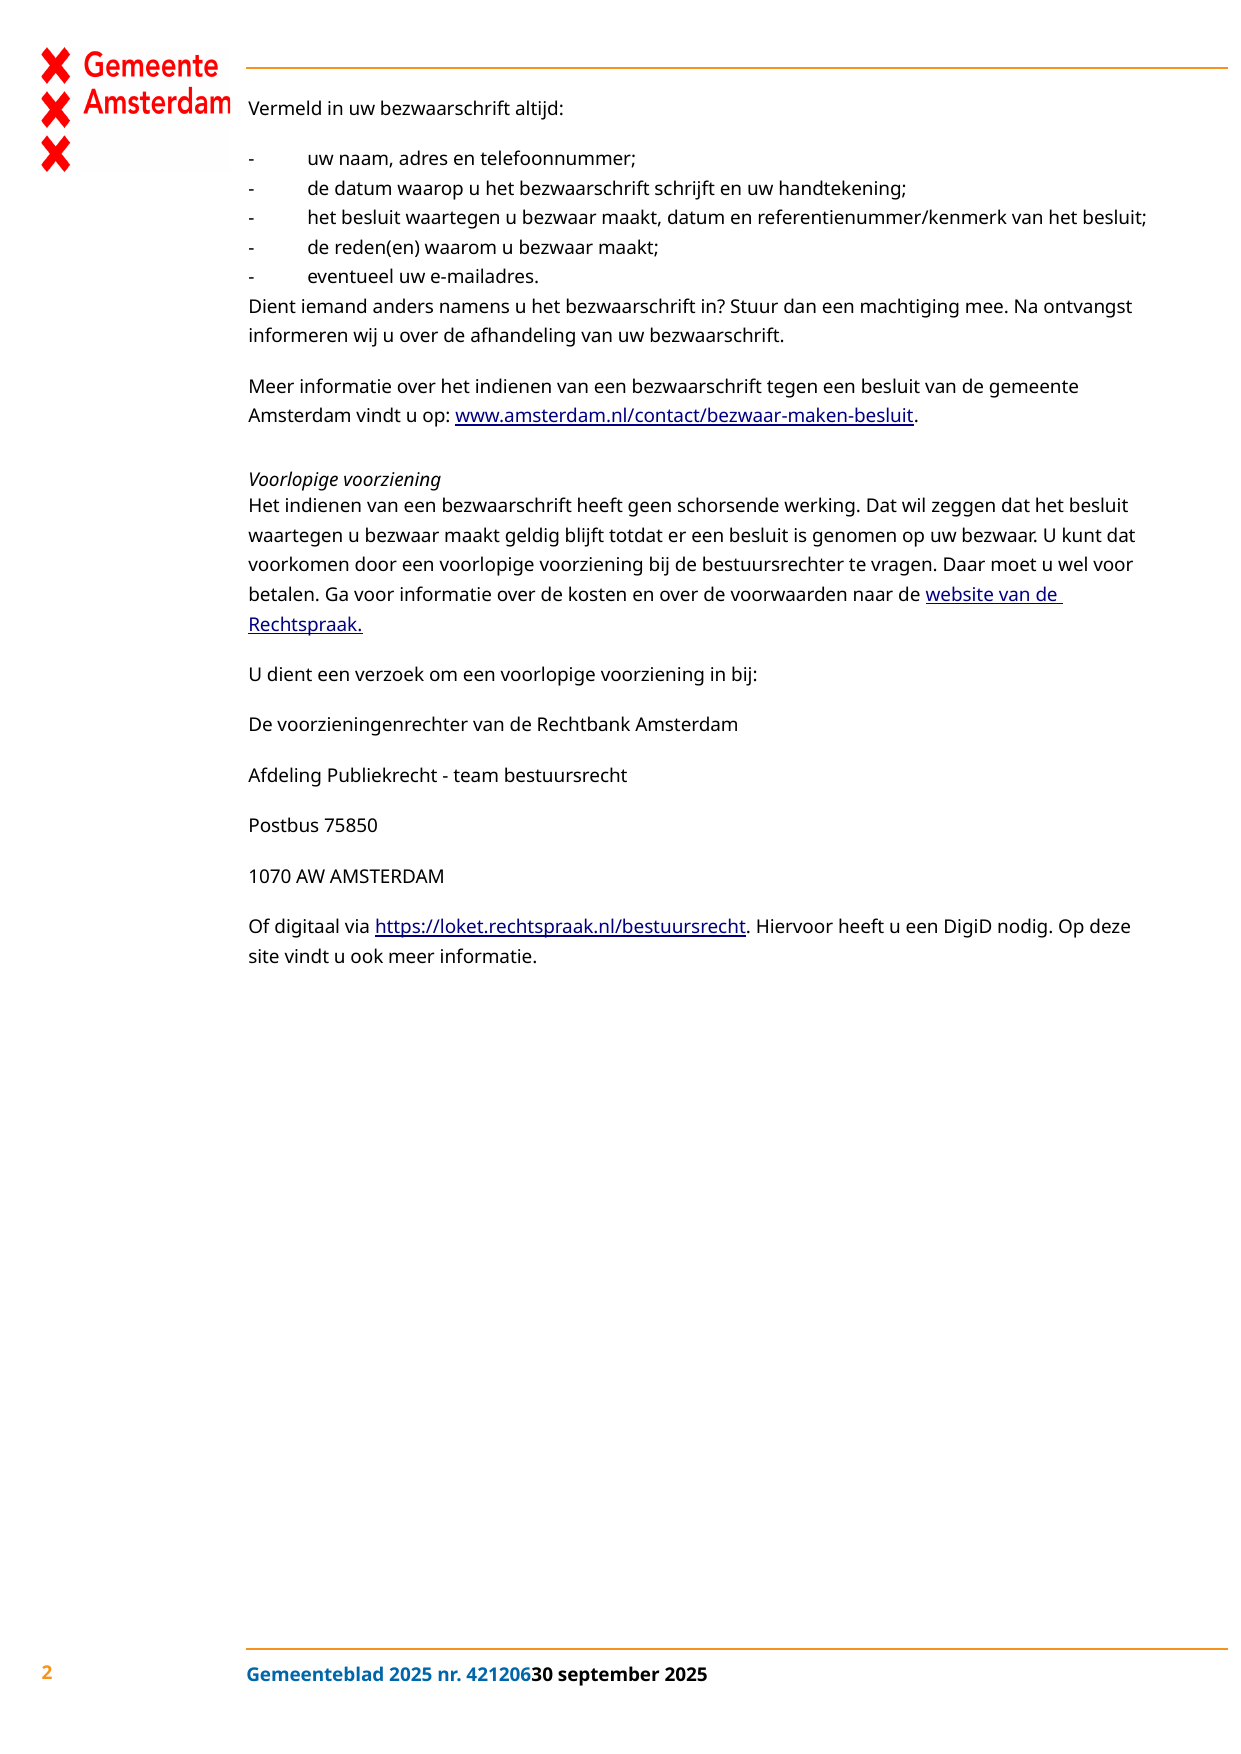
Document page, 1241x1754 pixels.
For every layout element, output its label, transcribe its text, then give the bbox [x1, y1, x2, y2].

text Vermeld in uw bezwaarschrift altijd: [248, 95, 1152, 121]
list de reden(en) waarom u bezwaar maakt; [248, 234, 1152, 260]
text 1070 AW AMSTERDAM [248, 863, 1152, 888]
text Dient iemand anders namens u het bezwaarschrift in? Stuur dan een machtiging mee. Na ontvangst informeren wij u over de afhandeling van uw bezwaarschrift. [248, 293, 1152, 348]
picture [41, 47, 231, 172]
text Het indienen van een bezwaarschrift heeft geen schorsende werking. Dat wil zeggen dat het besluit waartegen u bezwaar maakt geldig blijft totdat er een besluit is genomen op uw bezwaar. U kunt dat voorkomen door een voorlopige voorziening bij de bestuursrechter te vragen. Daar moet u wel voor betalen. Ga voor informatie over de kosten en over de voorwaarden naar de website van de Rechtspraak. [248, 492, 1152, 636]
text De voorzieningenrechter van de Rechtbank Amsterdam [248, 712, 1152, 737]
list uw naam, adres en telefoonnummer; [248, 145, 1152, 171]
list het besluit waartegen u bezwaar maakt, datum en referentienummer/kenmerk van het besluit; [248, 204, 1152, 230]
text Meer informatie over het indienen van een bezwaarschrift tegen een besluit van de gemeente Amsterdam vindt u op: www.amsterdam.nl/contact/bezwaar-maken-besluit. [248, 373, 1152, 428]
text Postbus 75850 [248, 812, 1152, 838]
text Afdeling Publiekrecht - team bestuursrecht [248, 762, 1152, 788]
list eventueel uw e-mailadres. [248, 263, 1152, 289]
list de datum waarop u het bezwaarschrift schrijft en uw handtekening; [248, 175, 1152, 201]
text Voorlopige voorziening [248, 467, 1152, 492]
text Of digitaal via https://loket.rechtspraak.nl/bestuursrecht. Hiervoor heeft u een DigiD nodig. Op deze site vindt u ook meer informatie. [248, 913, 1152, 968]
text U dient een verzoek om een voorlopige voorziening in bij: [248, 661, 1152, 687]
